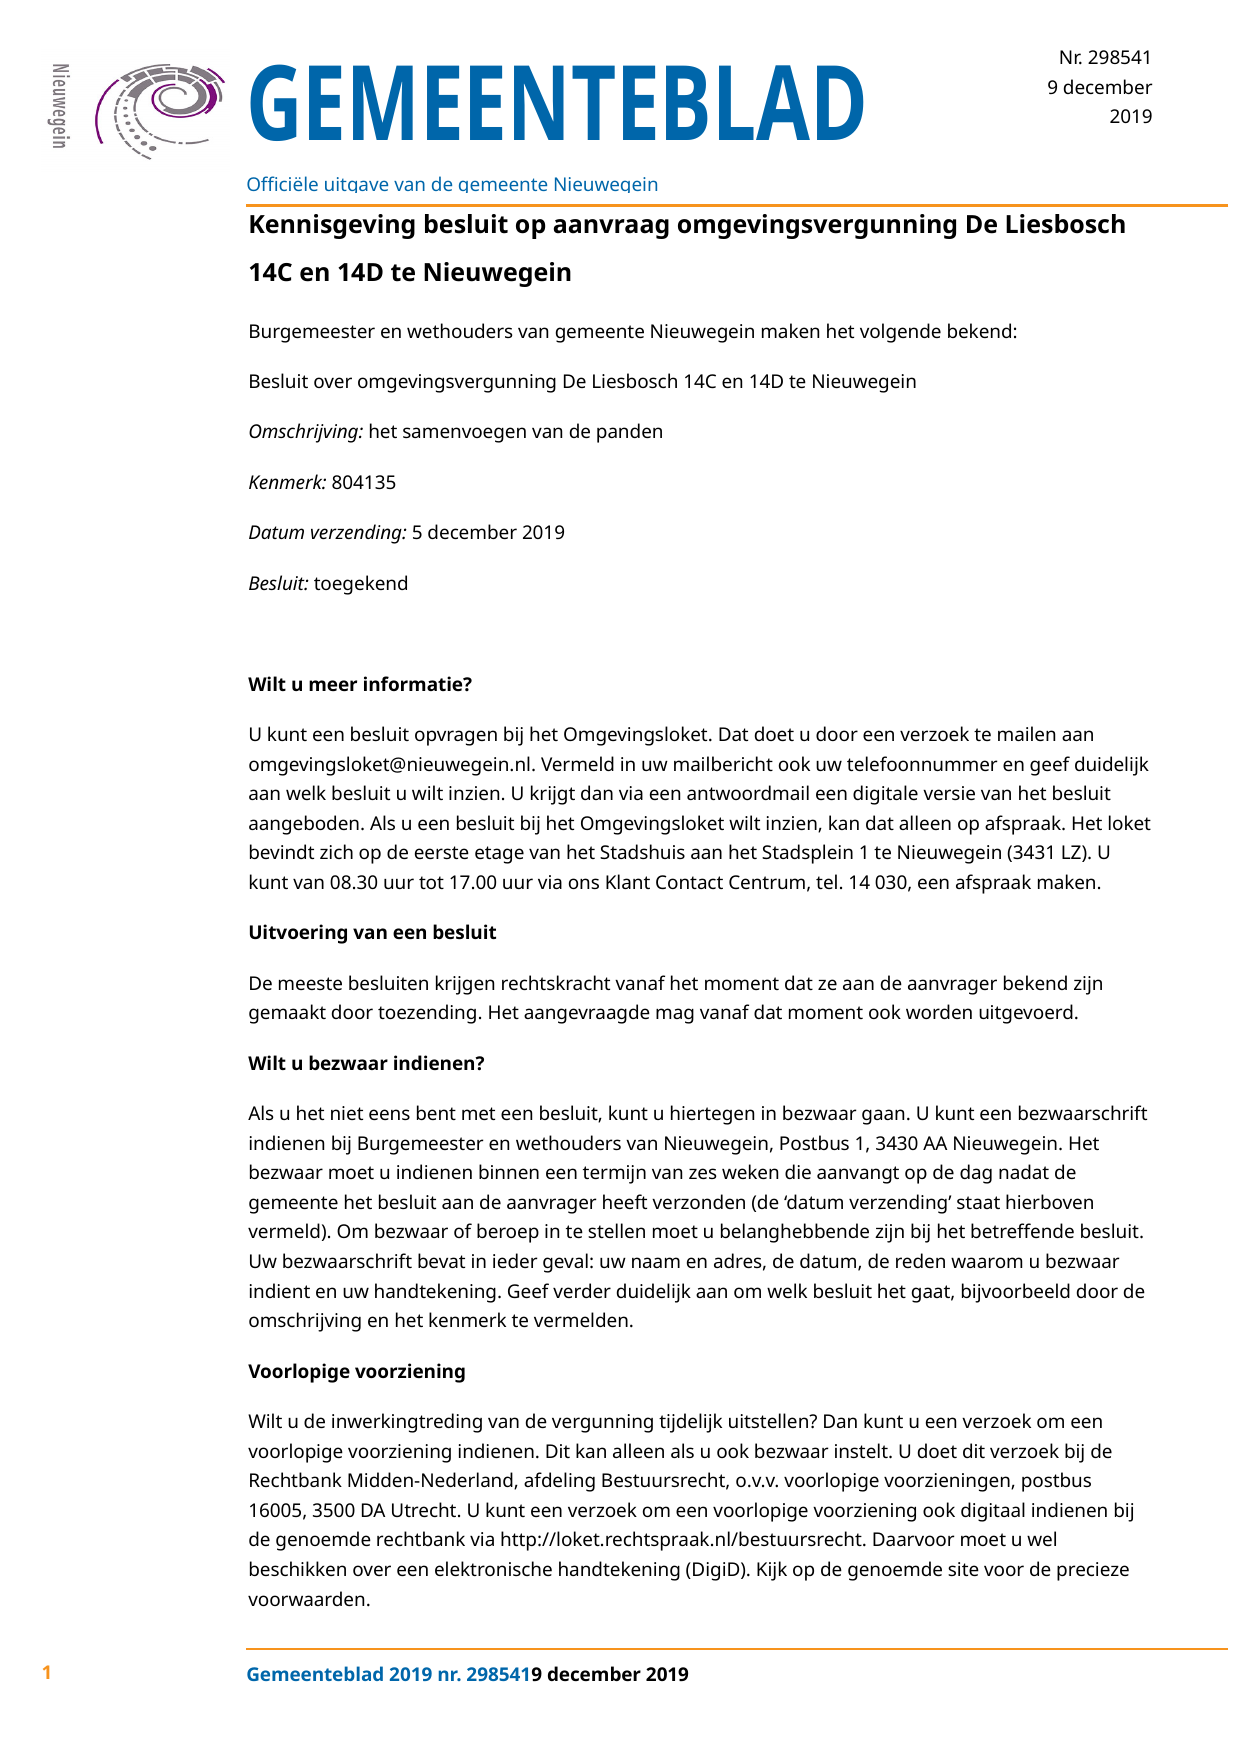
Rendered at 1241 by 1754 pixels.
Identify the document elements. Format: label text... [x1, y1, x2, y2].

text Voorlopige voorziening [248, 1358, 1152, 1384]
text Uitvoering van een besluit [248, 919, 1152, 945]
text Besluit: toegekend [248, 570, 1152, 596]
text Wilt u de inwerkingtreding van de vergunning tijdelijk uitstellen? Dan kunt u een verzoek om een voorlopige voorziening indienen. Dit kan alleen als u ook bezwaar instelt. U doet dit verzoek bij de Rechtbank Midden-Nederland, afdeling Bestuursrecht, o.v.v. voorlopige voorzieningen, postbus 16005, 3500 DA Utrecht. U kunt een verzoek om een voorlopige voorziening ook digitaal indienen bij de genoemde rechtbank via http://loket.rechtspraak.nl/bestuursrecht. Daarvoor moet u wel beschikken over een elektronische handtekening (DigiD). Kijk op de genoemde site voor de precieze voorwaarden. [248, 1408, 1152, 1612]
text Wilt u bezwaar indienen? [248, 1050, 1152, 1076]
text Omschrijving: het samenvoegen van de panden [248, 419, 1152, 444]
text U kunt een besluit opvragen bij het Omgevingsloket. Dat doet u door een verzoek te mailen aan omgevingsloket@nieuwegein.nl. Vermeld in uw mailbericht ook uw telefoonnummer en geef duidelijk aan welk besluit u wilt inzien. U krijgt dan via een antwoordmail een digitale versie van het besluit aangeboden. Als u een besluit bij het Omgevingsloket wilt inzien, kan dat alleen op afspraak. Het loket bevindt zich op de eerste etage van het Stadshuis aan het Stadsplein 1 te Nieuwegein (3431 LZ). U kunt van 08.30 uur tot 17.00 uur via ons Klant Contact Centrum, tel. 14 030, een afspraak maken. [248, 721, 1152, 895]
text De meeste besluiten krijgen rechtskracht vanaf het moment dat ze aan de aanvrager bekend zijn gemaakt door toezending. Het aangevraagde mag vanaf dat moment ook worden uitgevoerd. [248, 970, 1152, 1025]
text Kenmerk: 804135 [248, 469, 1152, 495]
text Kennisgeving besluit op aanvraag omgevingsvergunning De Liesbosch 14C en 14D te Nieuwegein [248, 207, 1152, 288]
text Datum verzending: 5 december 2019 [248, 519, 1152, 545]
picture [41, 47, 231, 172]
text Burgemeester en wethouders van gemeente Nieuwegein maken het volgende bekend: [248, 318, 1152, 344]
text Als u het niet eens bent met een besluit, kunt u hiertegen in bezwaar gaan. U kunt een bezwaarschrift indienen bij Burgemeester en wethouders van Nieuwegein, Postbus 1, 3430 AA Nieuwegein. Het bezwaar moet u indienen binnen een termijn van zes weken die aanvangt op de dag nadat de gemeente het besluit aan de aanvrager heeft verzonden (de ‘datum verzending’ staat hierboven vermeld). Om bezwaar of beroep in te stellen moet u belanghebbende zijn bij het betreffende besluit. Uw bezwaarschrift bevat in ieder geval: uw naam en adres, de datum, de reden waarom u bezwaar indient en uw handtekening. Geef verder duidelijk aan om welk besluit het gaat, bijvoorbeeld door de omschrijving en het kenmerk te vermelden. [248, 1100, 1152, 1333]
text Besluit over omgevingsvergunning De Liesbosch 14C en 14D te Nieuwegein [248, 368, 1152, 394]
text Wilt u meer informatie? [248, 671, 1152, 697]
